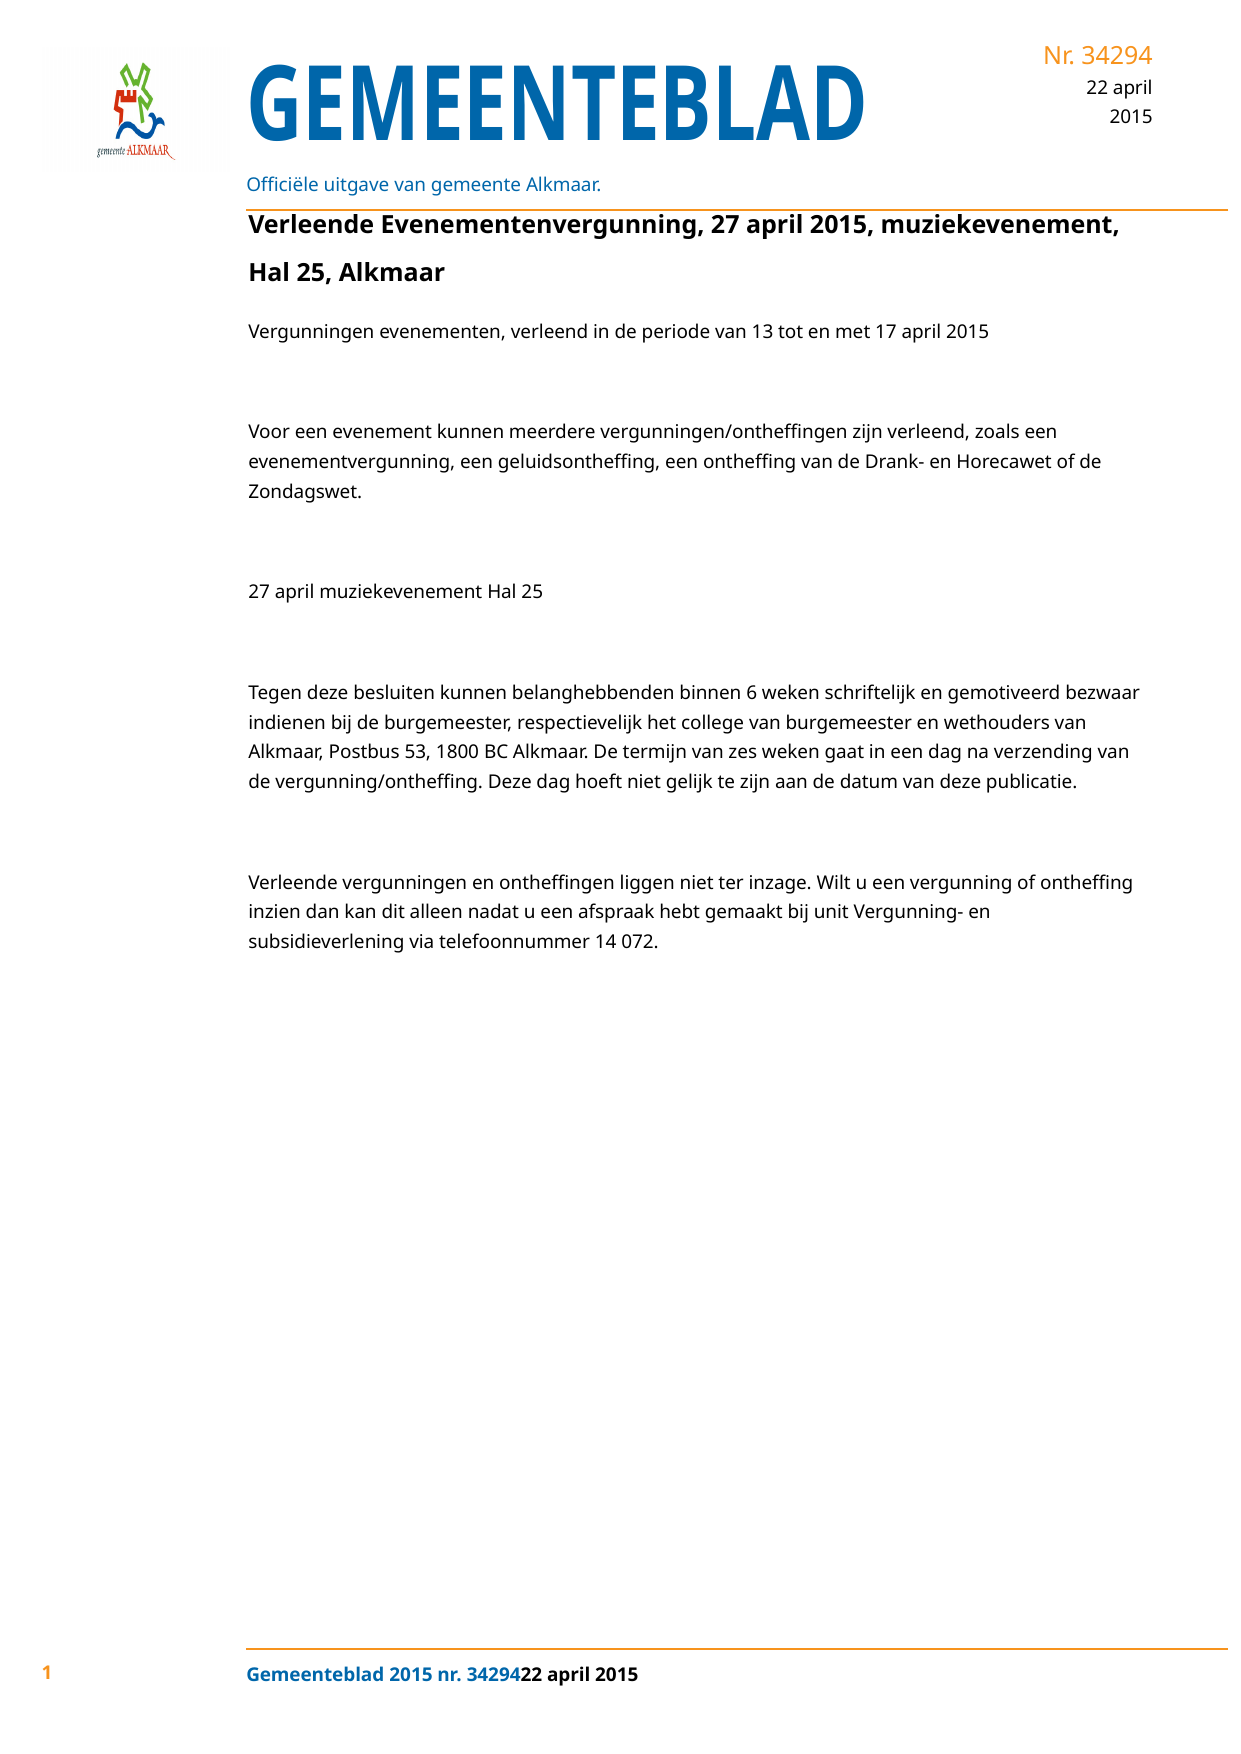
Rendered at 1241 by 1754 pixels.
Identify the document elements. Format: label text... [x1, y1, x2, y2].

text Verleende vergunningen en ontheffingen liggen niet ter inzage. Wilt u een vergunning of ontheffing inzien dan kan dit alleen nadat u een afspraak hebt gemaakt bij unit Vergunning- en subsidieverlening via telefoonnummer 14 072. [248, 869, 1152, 954]
text Voor een evenement kunnen meerdere vergunningen/ontheffingen zijn verleend, zoals een evenementvergunning, een geluidsontheffing, een ontheffing van de Drank- en Horecawet of de Zondagswet. [248, 419, 1152, 504]
text 27 april muziekevenement Hal 25 [248, 579, 1152, 604]
text Vergunningen evenementen, verleend in de periode van 13 tot en met 17 april 2015 [248, 318, 1152, 344]
picture [41, 47, 231, 172]
text Tegen deze besluiten kunnen belanghebbenden binnen 6 weken schriftelijk en gemotiveerd bezwaar indienen bij de burgemeester, respectievelijk het college van burgemeester en wethouders van Alkmaar, Postbus 53, 1800 BC Alkmaar. De termijn van zes weken gaat in een dag na verzending van de vergunning/ontheffing. Deze dag hoeft niet gelijk te zijn aan de datum van deze publicatie. [248, 679, 1152, 794]
text Verleende Evenementenvergunning, 27 april 2015, muziekevenement, Hal 25, Alkmaar [248, 211, 1152, 288]
